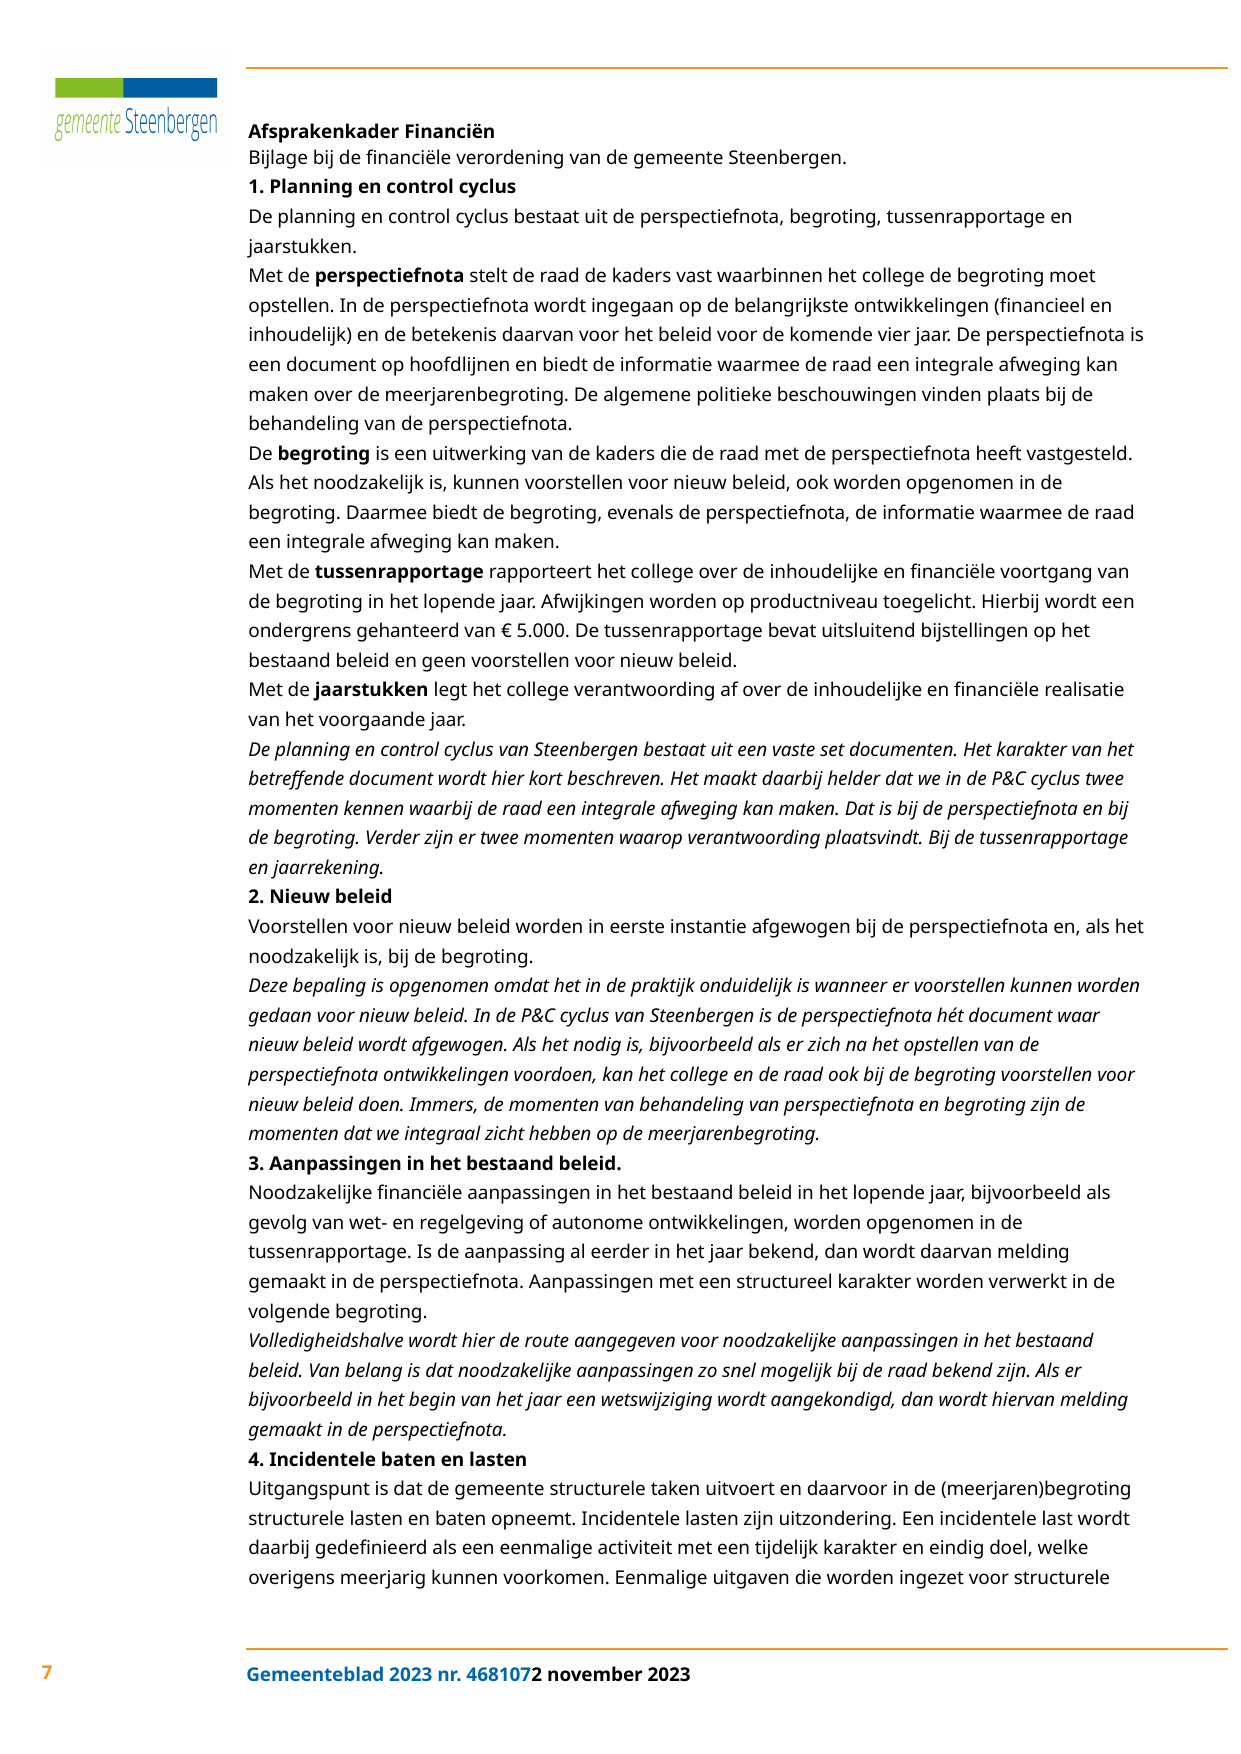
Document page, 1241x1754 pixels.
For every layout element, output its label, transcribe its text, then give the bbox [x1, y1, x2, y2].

text Deze bepaling is opgenomen omdat het in de praktijk onduidelijk is wanneer er voorstellen kunnen worden gedaan voor nieuw beleid. In de P&C cyclus van Steenbergen is de perspectiefnota hét document waar nieuw beleid wordt afgewogen. Als het nodig is, bijvoorbeeld als er zich na het opstellen van de perspectiefnota ontwikkelingen voordoen, kan het college en de raad ook bij de begroting voorstellen voor nieuw beleid doen. Immers, de momenten van behandeling van perspectiefnota en begroting zijn de momenten dat we integraal zicht hebben op de meerjarenbegroting. [248, 972, 1152, 1146]
text De begroting is een uitwerking van de kaders die de raad met de perspectiefnota heeft vastgesteld. Als het noodzakelijk is, kunnen voorstellen voor nieuw beleid, ook worden opgenomen in de begroting. Daarmee biedt de begroting, evenals de perspectiefnota, de informatie waarmee de raad een integrale afweging kan maken. [248, 440, 1152, 554]
text 1. Planning en control cyclus [248, 174, 1152, 199]
text Met de jaarstukken legt het college verantwoording af over de inhoudelijke en financiële realisatie van het voorgaande jaar. [248, 677, 1152, 732]
text De planning en control cyclus bestaat uit de perspectiefnota, begroting, tussenrapportage en jaarstukken. [248, 203, 1152, 259]
text Afsprakenkader Financiën [248, 116, 1152, 144]
text 4. Incidentele baten en lasten [248, 1446, 1152, 1472]
text Voorstellen voor nieuw beleid worden in eerste instantie afgewogen bij de perspectiefnota en, als het noodzakelijk is, bij de begroting. [248, 913, 1152, 969]
text Noodzakelijke financiële aanpassingen in het bestaand beleid in het lopende jaar, bijvoorbeeld als gevolg van wet- en regelgeving of autonome ontwikkelingen, worden opgenomen in de tussenrapportage. Is de aanpassing al eerder in het jaar bekend, dan wordt daarvan melding gemaakt in de perspectiefnota. Aanpassingen met een structureel karakter worden verwerkt in de volgende begroting. [248, 1179, 1152, 1324]
text 2. Nieuw beleid [248, 884, 1152, 909]
text Volledigheidshalve wordt hier de route aangegeven voor noodzakelijke aanpassingen in het bestaand beleid. Van belang is dat noodzakelijke aanpassingen zo snel mogelijk bij de raad bekend zijn. Als er bijvoorbeeld in het begin van het jaar een wetswijziging wordt aangekondigd, dan wordt hiervan melding gemaakt in de perspectiefnota. [248, 1327, 1152, 1442]
text Met de perspectiefnota stelt de raad de kaders vast waarbinnen het college de begroting moet opstellen. In de perspectiefnota wordt ingegaan op de belangrijkste ontwikkelingen (financieel en inhoudelijk) en de betekenis daarvan voor het beleid voor de komende vier jaar. De perspectiefnota is een document op hoofdlijnen en biedt de informatie waarmee de raad een integrale afweging kan maken over de meerjarenbegroting. De algemene politieke beschouwingen vinden plaats bij de behandeling van de perspectiefnota. [248, 262, 1152, 436]
text De planning en control cyclus van Steenbergen bestaat uit een vaste set documenten. Het karakter van het betreffende document wordt hier kort beschreven. Het maakt daarbij helder dat we in de P&C cyclus twee momenten kennen waarbij de raad een integrale afweging kan maken. Dat is bij de perspectiefnota en bij de begroting. Verder zijn er twee momenten waarop verantwoording plaatsvindt. Bij de tussenrapportage en jaarrekening. [248, 736, 1152, 880]
text Bijlage bij de financiële verordening van de gemeente Steenbergen. [248, 144, 1152, 170]
text Met de tussenrapportage rapporteert het college over de inhoudelijke en financiële voortgang van de begroting in het lopende jaar. Afwijkingen worden op productniveau toegelicht. Hierbij wordt een ondergrens gehanteerd van € 5.000. De tussenrapportage bevat uitsluitend bijstellingen op het bestaand beleid en geen voorstellen voor nieuw beleid. [248, 558, 1152, 673]
text 3. Aanpassingen in het bestaand beleid. [248, 1150, 1152, 1176]
text Uitgangspunt is dat de gemeente structurele taken uitvoert en daarvoor in de (meerjaren)begroting structurele lasten en baten opneemt. Incidentele lasten zijn uitzondering. Een incidentele last wordt daarbij gedefinieerd als een eenmalige activiteit met een tijdelijk karakter en eindig doel, welke overigens meerjarig kunnen voorkomen. Eenmalige uitgaven die worden ingezet voor structurele [248, 1475, 1152, 1590]
picture [41, 47, 231, 172]
